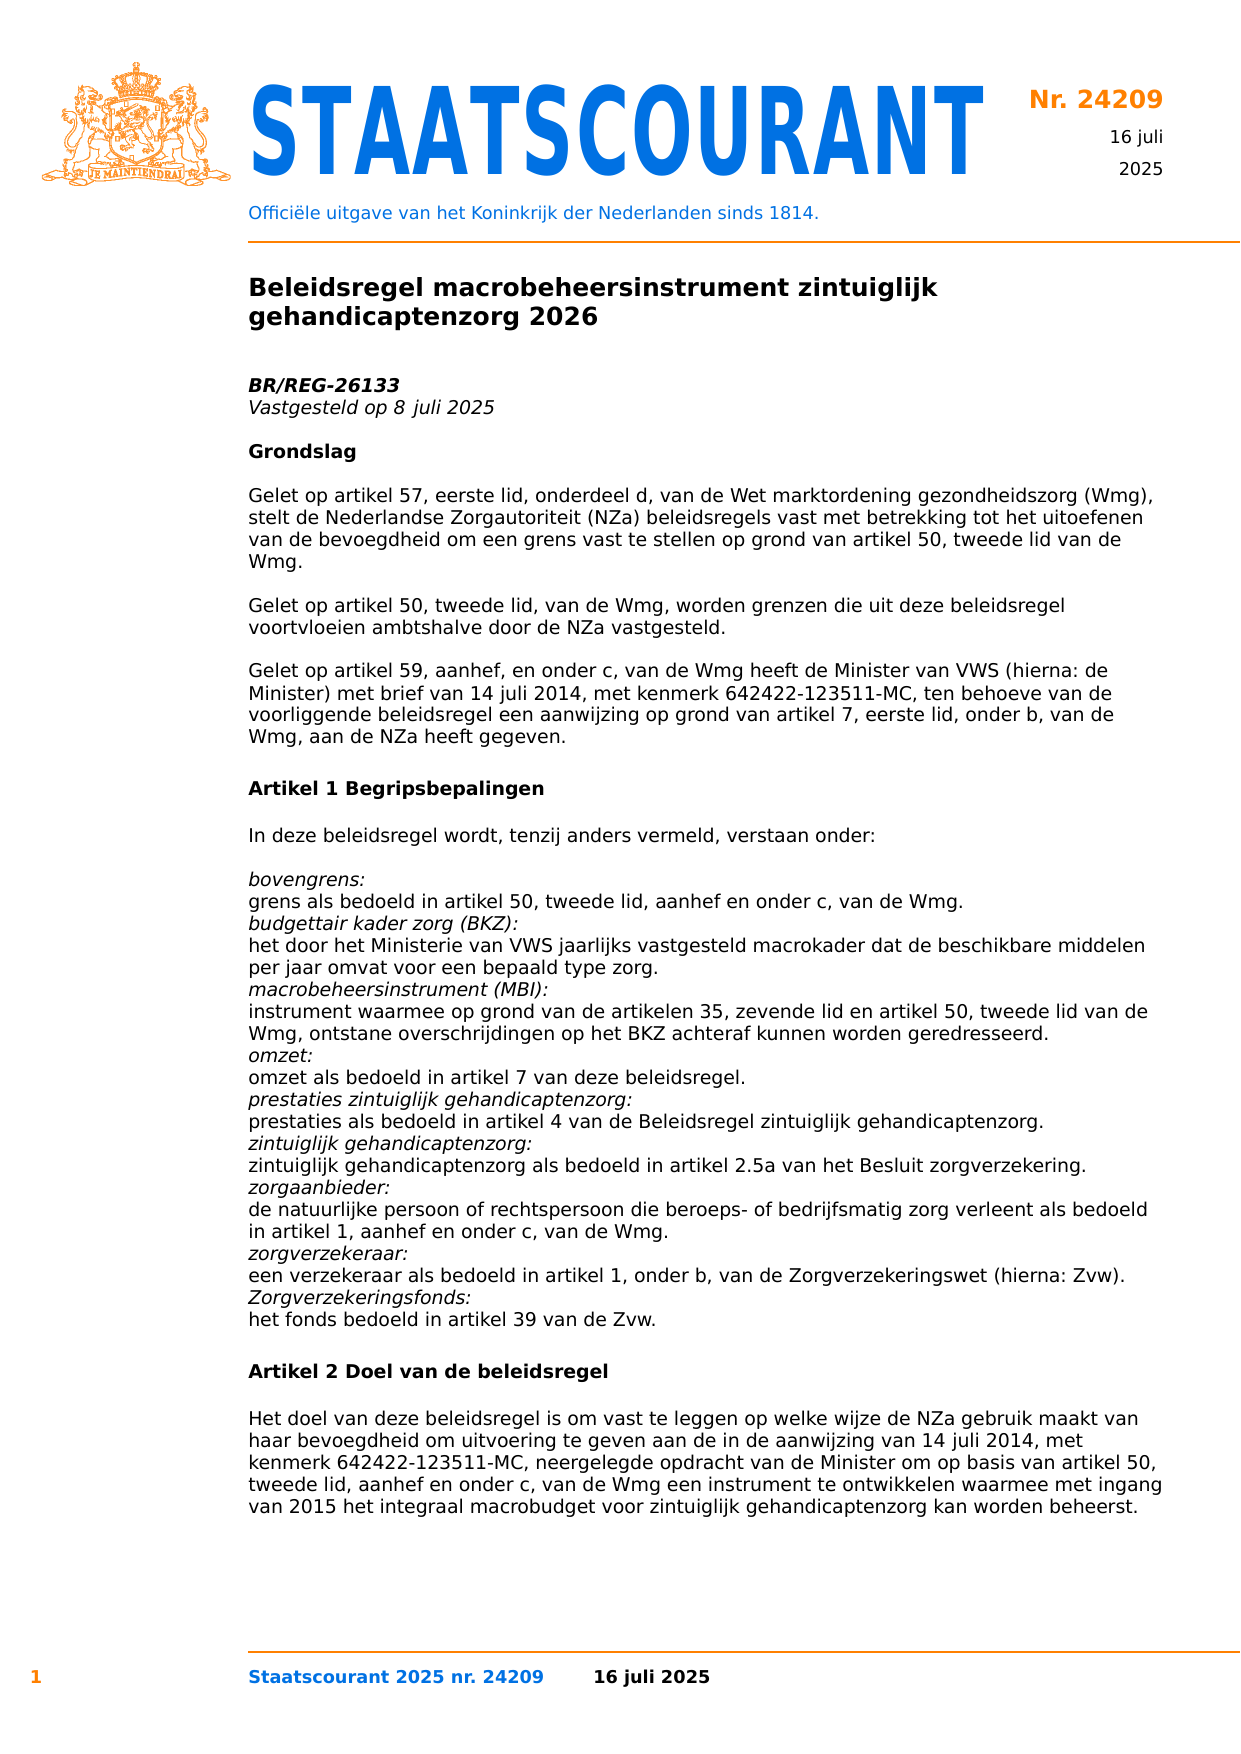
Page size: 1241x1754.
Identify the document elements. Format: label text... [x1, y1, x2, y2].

text macrobeheersinstrument (MBI): [248, 979, 1163, 1001]
text omzet: [248, 1045, 1163, 1067]
text het door het Ministerie van VWS jaarlijks vastgesteld macrokader dat de beschikbare middelen per jaar omvat voor een bepaald type zorg. [248, 935, 1163, 979]
subtitle Beleidsregel macrobeheersinstrument zintuiglijk gehandicaptenzorg 2026 [248, 273, 1163, 331]
text Zorgverzekeringsfonds: [248, 1287, 1163, 1309]
text In deze beleidsregel wordt, tenzij anders vermeld, verstaan onder: [248, 825, 1163, 847]
text grens als bedoeld in artikel 50, tweede lid, aanhef en onder c, van de Wmg. [248, 891, 1163, 913]
text bovengrens: [248, 869, 1163, 891]
text Gelet op artikel 59, aanhef, en onder c, van de Wmg heeft de Minister van VWS (hierna: de Minister) met brief van 14 juli 2014, met kenmerk 642422-123511-MC, ten behoeve van de voorliggende beleidsregel een aanwijzing op grond van artikel 7, eerste lid, onder b, van de Wmg, aan de NZa heeft gegeven. [248, 660, 1163, 748]
text zintuiglijk gehandicaptenzorg: [248, 1133, 1163, 1155]
text het fonds bedoeld in artikel 39 van de Zvw. [248, 1309, 1163, 1331]
text prestaties zintuiglijk gehandicaptenzorg: [248, 1089, 1163, 1111]
text zorgverzekeraar: [248, 1243, 1163, 1265]
text Vastgesteld op 8 juli 2025 [248, 397, 1163, 419]
text een verzekeraar als bedoeld in artikel 1, onder b, van de Zorgverzekeringswet (hierna: Zvw). [248, 1265, 1163, 1287]
subtitle Artikel 2 Doel van de beleidsregel [248, 1361, 1163, 1383]
text prestaties als bedoeld in artikel 4 van de Beleidsregel zintuiglijk gehandicaptenzorg. [248, 1111, 1163, 1133]
table_header STAATSCOURANT [248, 62, 998, 203]
text Grondslag [248, 441, 1163, 463]
text Gelet op artikel 50, tweede lid, van de Wmg, worden grenzen die uit deze beleidsregel voortvloeien ambtshalve door de NZa vastgesteld. [248, 594, 1163, 638]
table_cell 16 juli [998, 121, 1240, 153]
subtitle Artikel 1 Begripsbepalingen [248, 778, 1163, 800]
text de natuurlijke persoon of rechtspersoon die beroeps- of bedrijfsmatig zorg verleent als bedoeld in artikel 1, aanhef en onder c, van de Wmg. [248, 1199, 1163, 1243]
text Het doel van deze beleidsregel is om vast te leggen op welke wijze de NZa gebruik maakt van haar bevoegdheid om uitvoering te geven aan de in de aanwijzing van 14 juli 2014, met kenmerk 642422-123511-MC, neergelegde opdracht van de Minister om op basis van artikel 50, tweede lid, aanhef en onder c, van de Wmg een instrument te ontwikkelen waarmee met ingang van 2015 het integraal macrobudget voor zintuiglijk gehandicaptenzorg kan worden beheerst. [248, 1408, 1163, 1518]
text zintuiglijk gehandicaptenzorg als bedoeld in artikel 2.5a van het Besluit zorgverzekering. [248, 1155, 1163, 1177]
text zorgaanbieder: [248, 1177, 1163, 1199]
text omzet als bedoeld in artikel 7 van deze beleidsregel. [248, 1067, 1163, 1089]
table_cell Officiële uitgave van het Koninkrijk der Nederlanden sinds 1814. [248, 203, 1240, 241]
text budgettair kader zorg (BKZ): [248, 913, 1163, 935]
table_header Nr. 24209 [998, 62, 1240, 121]
text BR/REG-26133 [248, 375, 1163, 397]
table_cell 2025 [998, 153, 1240, 203]
text instrument waarmee op grond van de artikelen 35, zevende lid en artikel 50, tweede lid van de Wmg, ontstane overschrijdingen op het BKZ achteraf kunnen worden geredresseerd. [248, 1001, 1163, 1045]
table_header [25, 62, 248, 241]
text Gelet op artikel 57, eerste lid, onderdeel d, van de Wet marktordening gezondheidszorg (Wmg), stelt de Nederlandse Zorgautoriteit (NZa) beleidsregels vast met betrekking tot het uitoefenen van de bevoegdheid om een grens vast te stellen op grond van artikel 50, tweede lid van de Wmg. [248, 485, 1163, 573]
picture [41, 62, 231, 186]
